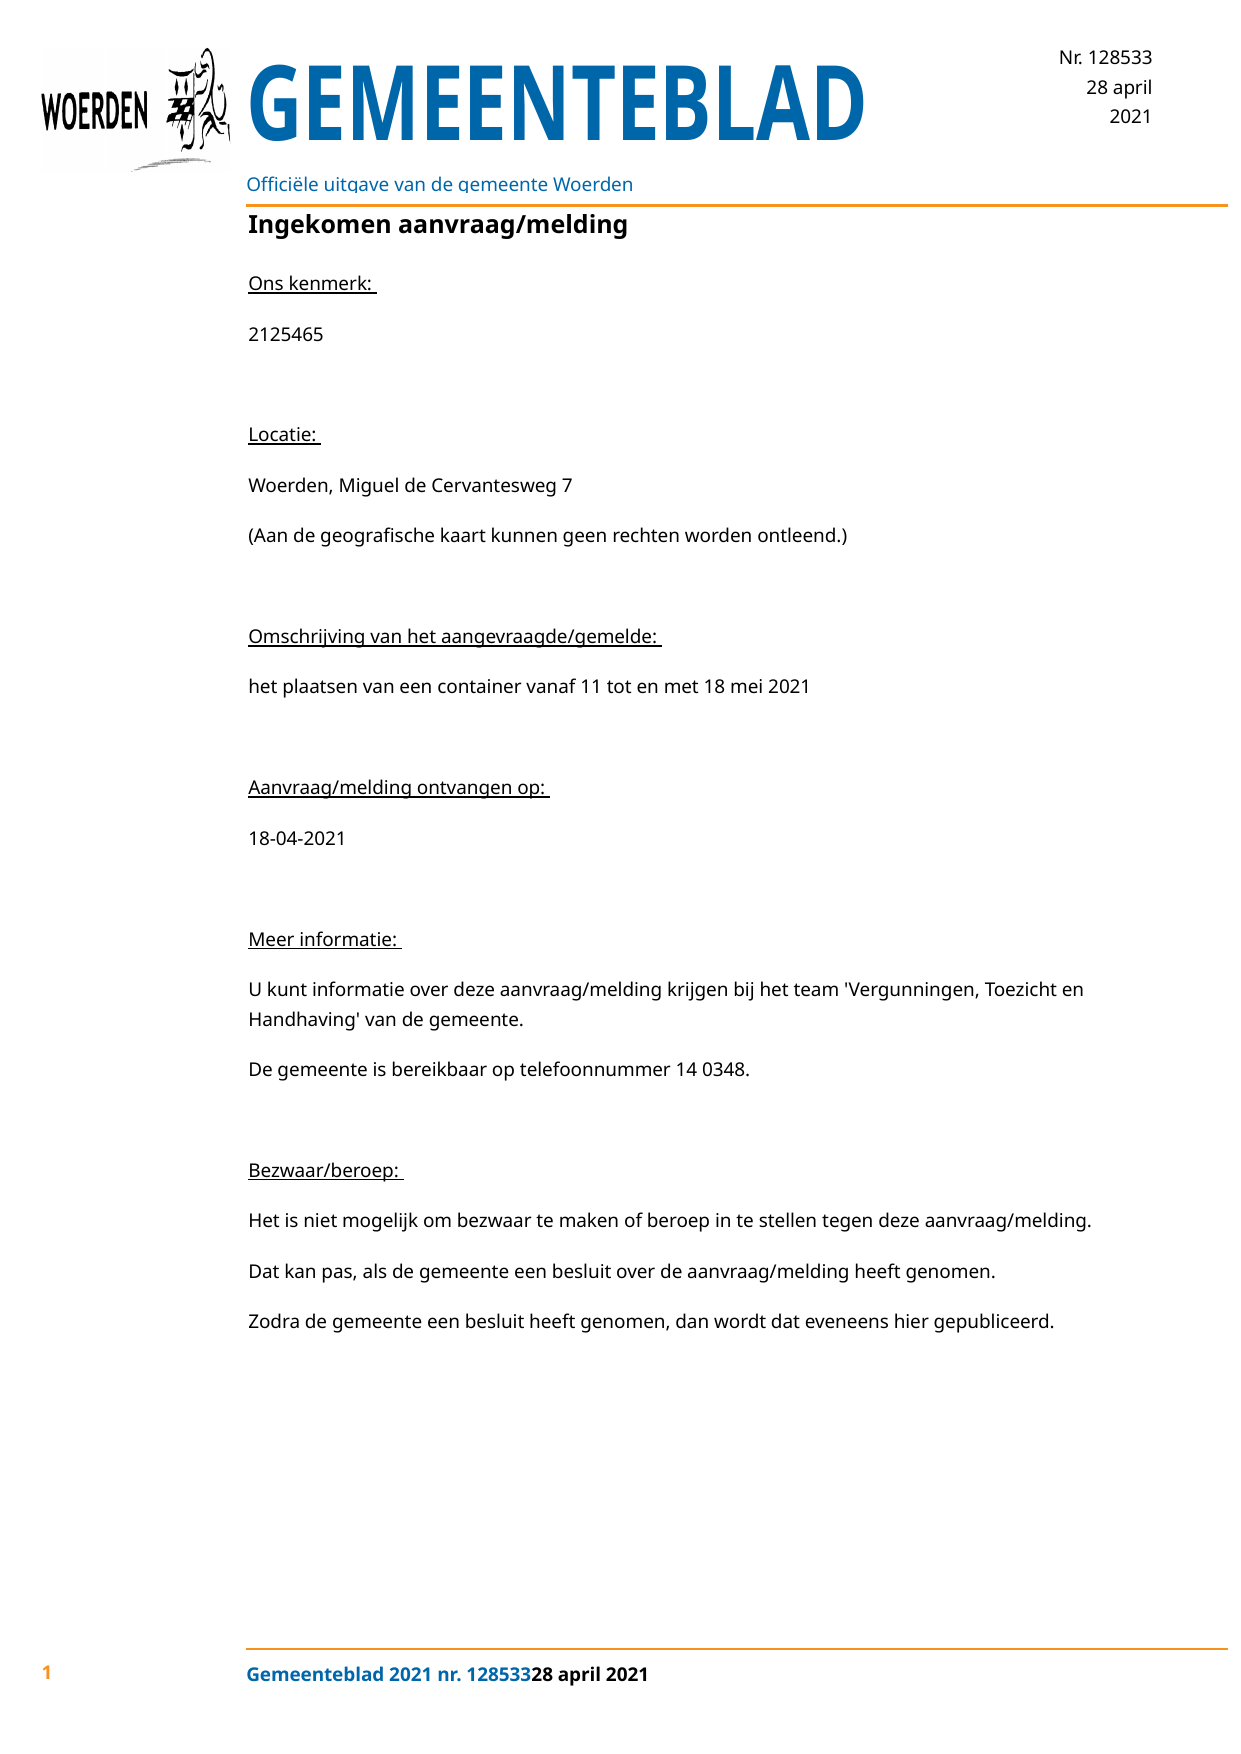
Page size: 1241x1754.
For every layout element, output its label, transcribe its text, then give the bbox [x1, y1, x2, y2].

text het plaatsen van een container vanaf 11 tot en met 18 mei 2021 [248, 674, 1152, 699]
text Meer informatie: [248, 926, 1152, 951]
text De gemeente is bereikbaar op telefoonnummer 14 0348. [248, 1056, 1152, 1082]
text Woerden, Miguel de Cervantesweg 7 [248, 472, 1152, 498]
text Bezwaar/beroep: [248, 1157, 1152, 1183]
text Locatie: [248, 422, 1152, 447]
text Ons kenmerk: [248, 270, 1152, 296]
text 2125465 [248, 321, 1152, 346]
text Ingekomen aanvraag/melding [248, 207, 1152, 241]
picture [41, 47, 231, 172]
text Omschrijving van het aangevraagde/gemelde: [248, 623, 1152, 649]
text U kunt informatie over deze aanvraag/melding krijgen bij het team 'Vergunningen, Toezicht en Handhaving' van de gemeente. [248, 976, 1152, 1031]
text (Aan de geografische kaart kunnen geen rechten worden ontleend.) [248, 522, 1152, 548]
text Zodra de gemeente een besluit heeft genomen, dan wordt dat eveneens hier gepubliceerd. [248, 1308, 1152, 1334]
text Het is niet mogelijk om bezwaar te maken of beroep in te stellen tegen deze aanvraag/melding. [248, 1207, 1152, 1233]
text Aanvraag/melding ontvangen op: [248, 774, 1152, 800]
text Dat kan pas, als de gemeente een besluit over de aanvraag/melding heeft genomen. [248, 1258, 1152, 1283]
text 18-04-2021 [248, 825, 1152, 851]
